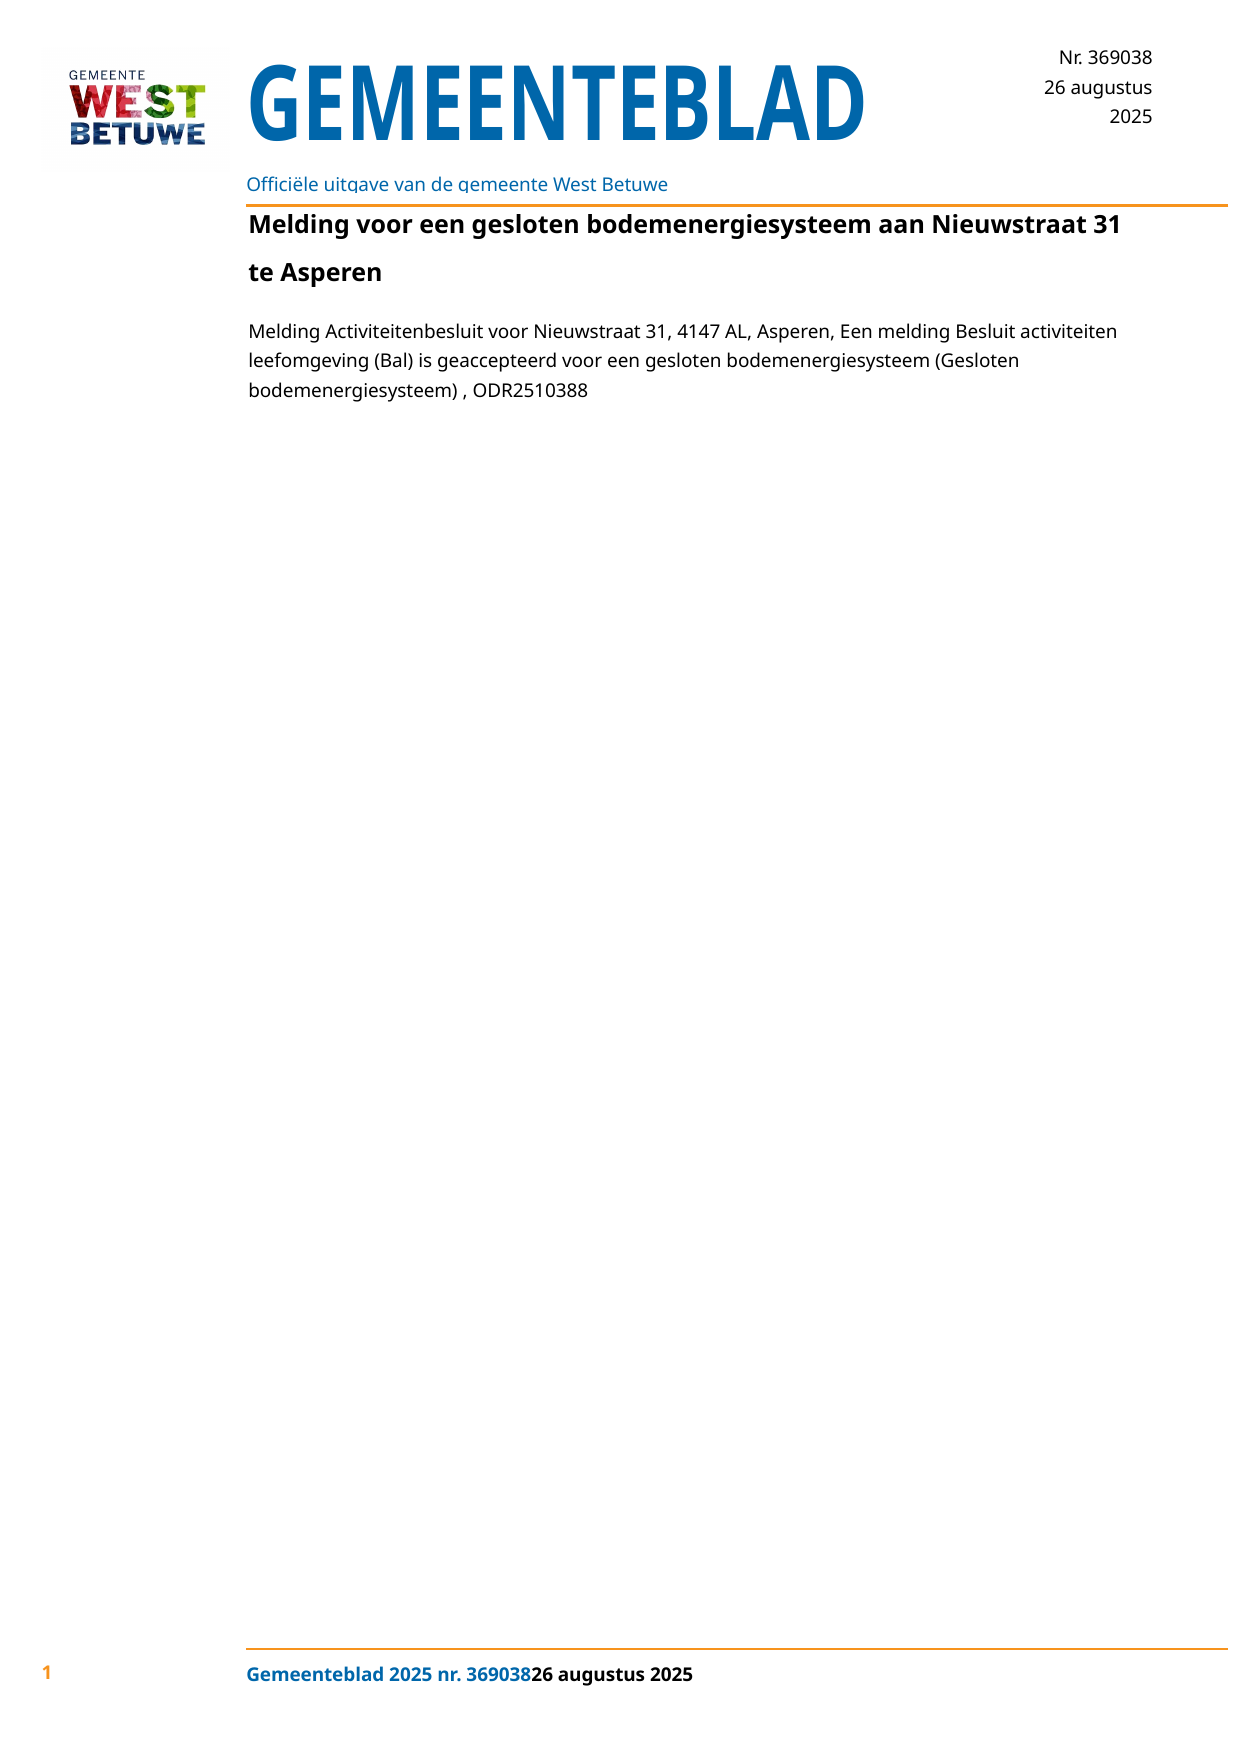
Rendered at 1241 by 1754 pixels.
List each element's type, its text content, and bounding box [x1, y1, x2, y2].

picture [41, 47, 231, 172]
text Melding Activiteitenbesluit voor Nieuwstraat 31, 4147 AL, Asperen, Een melding Besluit activiteiten leefomgeving (Bal) is geaccepteerd voor een gesloten bodemenergiesysteem (Gesloten bodemenergiesysteem) , ODR2510388 [248, 318, 1152, 403]
text Melding voor een gesloten bodemenergiesysteem aan Nieuwstraat 31 te Asperen [248, 207, 1152, 288]
